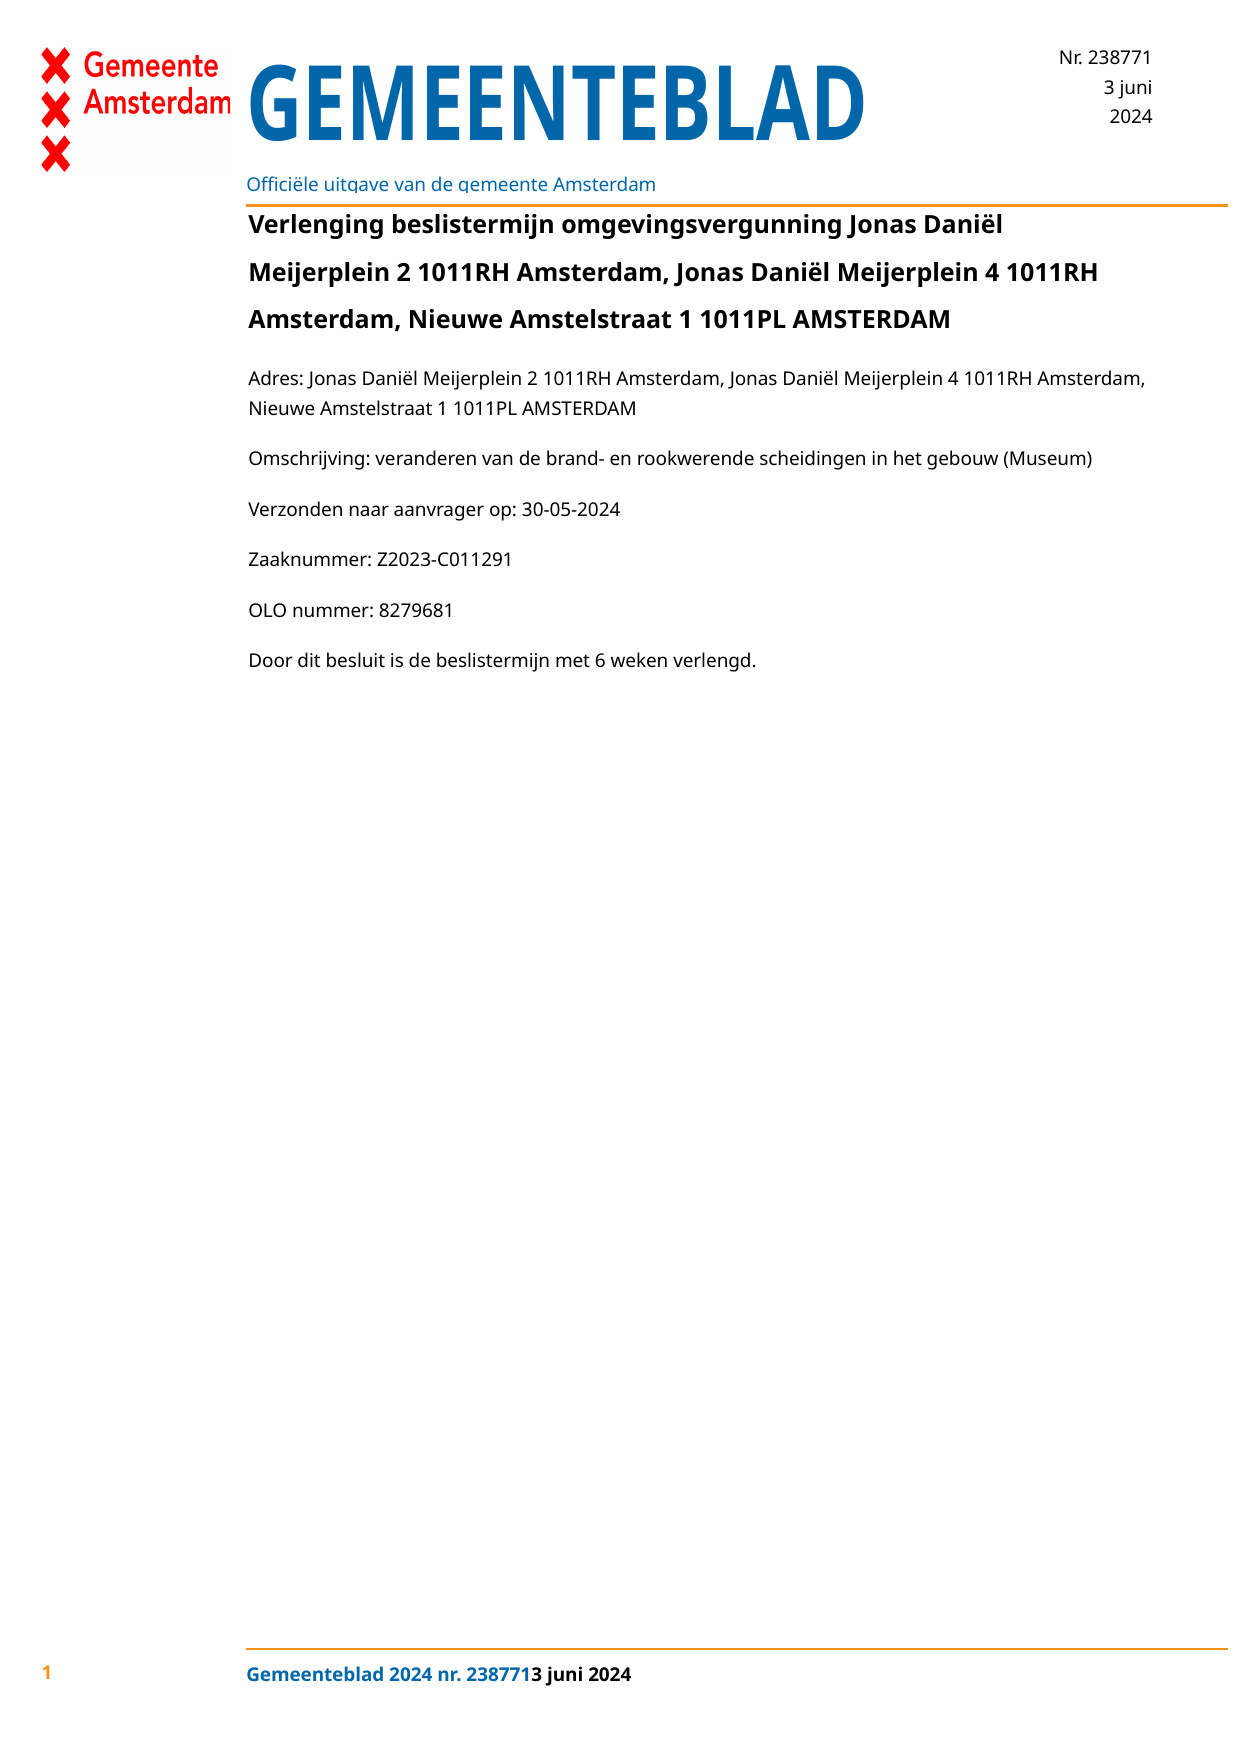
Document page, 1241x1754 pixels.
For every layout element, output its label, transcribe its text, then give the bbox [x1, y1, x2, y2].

text Zaaknummer: Z2023-C011291 [248, 546, 1152, 572]
text Verlenging beslistermijn omgevingsvergunning Jonas Daniël Meijerplein 2 1011RH Amsterdam, Jonas Daniël Meijerplein 4 1011RH Amsterdam, Nieuwe Amstelstraat 1 1011PL AMSTERDAM [248, 207, 1152, 336]
text Verzonden naar aanvrager op: 30-05-2024 [248, 496, 1152, 522]
text Omschrijving: veranderen van de brand- en rookwerende scheidingen in het gebouw (Museum) [248, 446, 1152, 471]
text Door dit besluit is de beslistermijn met 6 weken verlengd. [248, 647, 1152, 673]
text OLO nummer: 8279681 [248, 597, 1152, 622]
picture [41, 47, 231, 172]
text Adres: Jonas Daniël Meijerplein 2 1011RH Amsterdam, Jonas Daniël Meijerplein 4 1011RH Amsterdam, Nieuwe Amstelstraat 1 1011PL AMSTERDAM [248, 366, 1152, 421]
